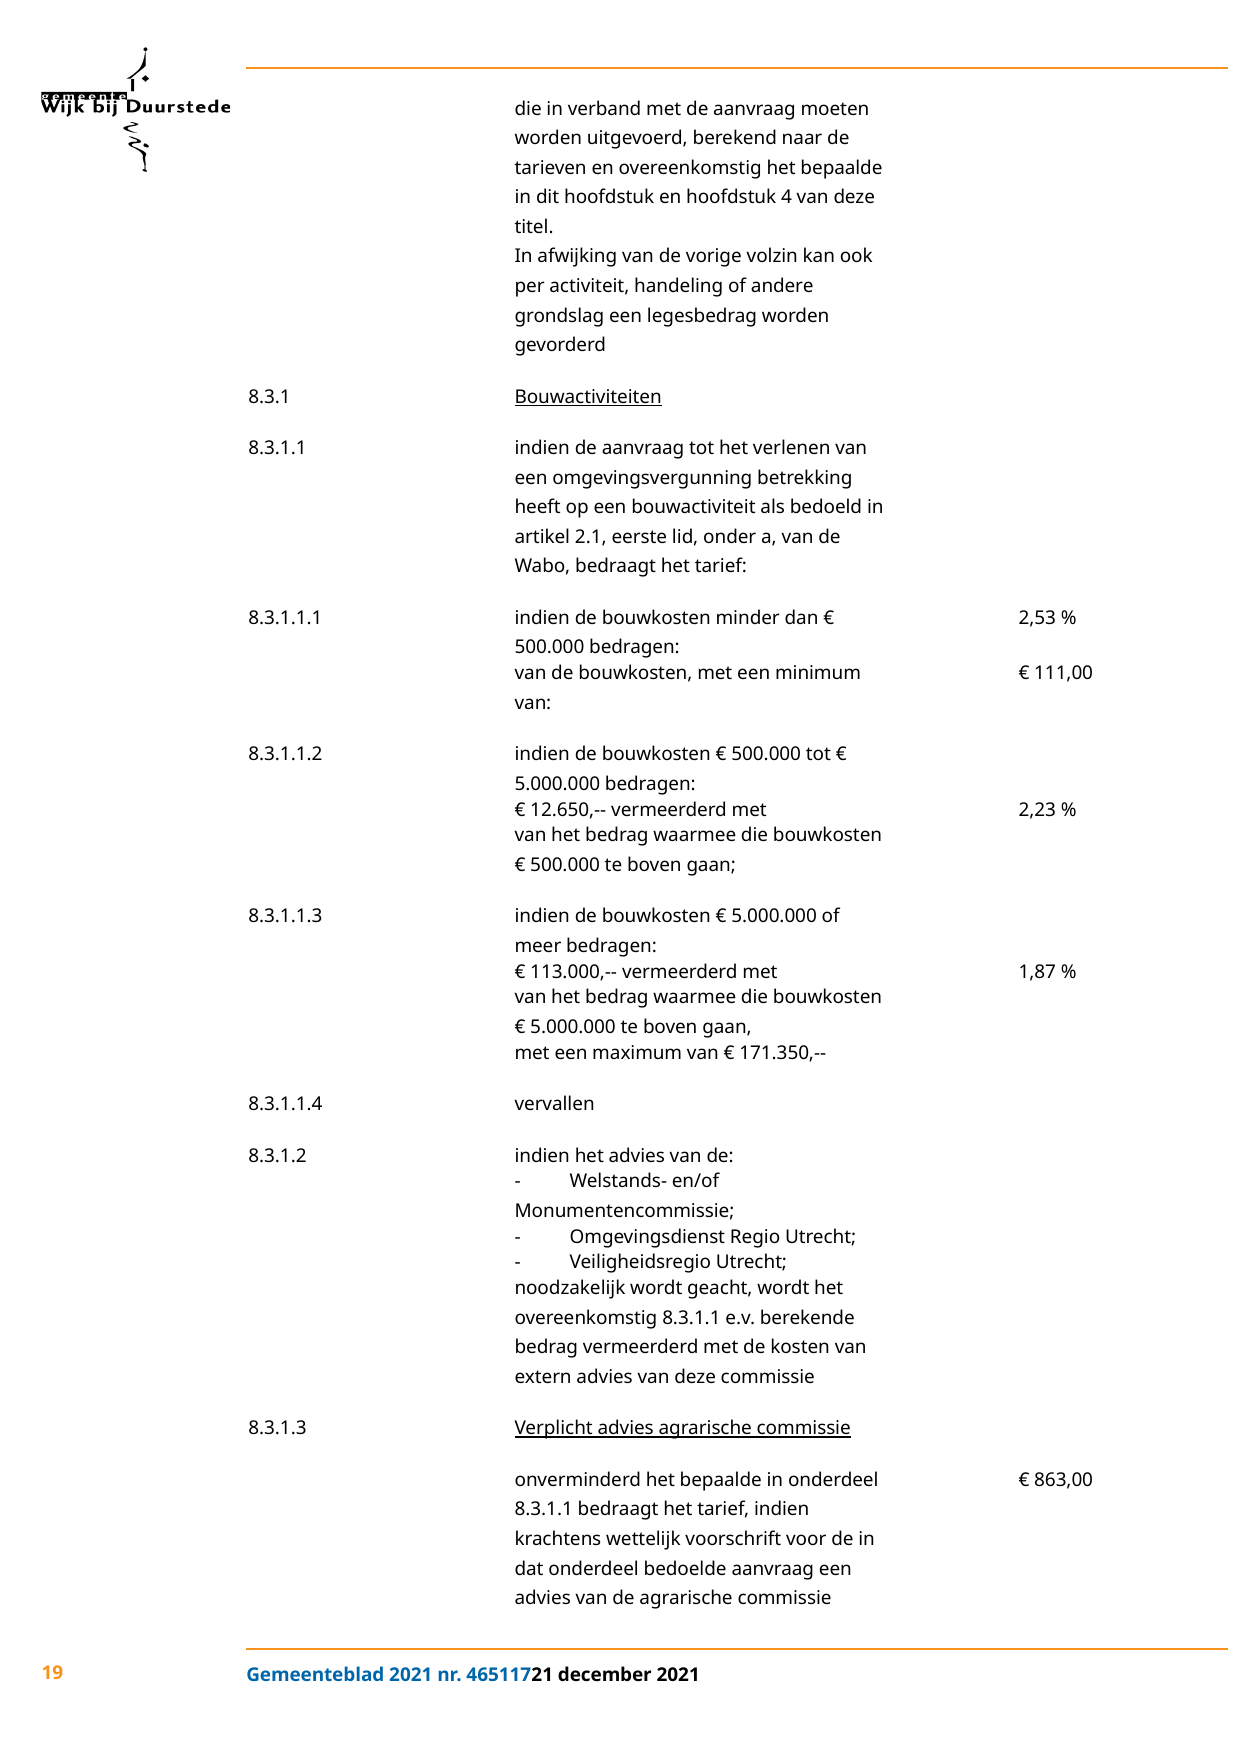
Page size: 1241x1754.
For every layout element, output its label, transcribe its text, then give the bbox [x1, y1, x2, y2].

table_cell [381, 434, 514, 578]
table_cell [381, 1389, 514, 1414]
table_cell [381, 1466, 514, 1610]
table_cell [885, 95, 1018, 357]
table_cell [381, 1142, 514, 1168]
table_cell [248, 357, 381, 383]
table_cell € 12.650,-- vermeerderd met [514, 796, 885, 822]
table_cell [885, 877, 1018, 903]
table_cell - Veiligheidsregio Utrecht; [514, 1249, 885, 1274]
table_cell [248, 1168, 381, 1223]
table_cell [381, 1415, 514, 1440]
table_cell 8.3.1.2 [248, 1142, 381, 1168]
table_cell [1018, 877, 1152, 903]
table_cell [381, 1223, 514, 1249]
table_cell met een maximum van € 171.350,-- [514, 1039, 885, 1065]
table_cell [1018, 1415, 1152, 1440]
table_cell [1018, 1440, 1152, 1466]
table_cell [1018, 1389, 1152, 1414]
table_cell vervallen [514, 1090, 885, 1116]
table_cell [514, 1440, 885, 1466]
table_cell 8.3.1 [248, 383, 381, 409]
table_cell [885, 1168, 1018, 1223]
table_cell [248, 579, 381, 604]
table_cell Bouwactiviteiten [514, 383, 885, 409]
table_cell [514, 715, 885, 741]
table_cell € 863,00 [1018, 1466, 1152, 1610]
table_cell 8.3.1.1.4 [248, 1090, 381, 1116]
table_cell [248, 1466, 381, 1610]
table_cell [248, 1039, 381, 1065]
table_cell 8.3.1.1.3 [248, 903, 381, 958]
table_cell [514, 409, 885, 434]
table_cell [1018, 357, 1152, 383]
table_cell [381, 604, 514, 659]
table_cell van de bouwkosten, met een minimum van: [514, 660, 885, 715]
table_cell [514, 357, 885, 383]
table_cell [885, 357, 1018, 383]
table_cell [1018, 383, 1152, 409]
table_cell [248, 1116, 381, 1142]
table_cell [248, 409, 381, 434]
table_cell [514, 877, 885, 903]
table_cell [381, 1440, 514, 1466]
table_cell [248, 958, 381, 984]
table_cell [1018, 579, 1152, 604]
table_cell [248, 1274, 381, 1389]
table_cell [1018, 1168, 1152, 1223]
table_cell [1018, 741, 1152, 796]
table_cell [381, 822, 514, 877]
table_cell indien de bouwkosten minder dan € 500.000 bedragen: [514, 604, 885, 659]
table_cell [1018, 1090, 1152, 1116]
table_cell [381, 95, 514, 357]
table_cell [248, 660, 381, 715]
table_cell [1018, 1039, 1152, 1065]
table_cell [1018, 1223, 1152, 1249]
table_cell [381, 1065, 514, 1090]
table_cell [248, 95, 381, 357]
table_cell [885, 984, 1018, 1039]
table_cell [514, 1065, 885, 1090]
table_cell [381, 984, 514, 1039]
table_cell [1018, 95, 1152, 357]
table_cell [885, 822, 1018, 877]
table_cell [381, 1090, 514, 1116]
table_cell [885, 715, 1018, 741]
table_cell [381, 409, 514, 434]
table_cell [1018, 1142, 1152, 1168]
table_cell [381, 903, 514, 958]
table_cell [248, 796, 381, 822]
table_cell [1018, 1116, 1152, 1142]
table_cell [248, 715, 381, 741]
table_cell [885, 1274, 1018, 1389]
table_cell 8.3.1.3 [248, 1415, 381, 1440]
table_cell [248, 1065, 381, 1090]
table_cell [381, 1039, 514, 1065]
table_cell 1,87 % [1018, 958, 1152, 984]
table_cell [885, 579, 1018, 604]
table_cell [885, 409, 1018, 434]
table_cell [885, 741, 1018, 796]
table_cell 8.3.1.1.2 [248, 741, 381, 796]
table_cell [885, 1466, 1018, 1610]
table_cell [514, 1389, 885, 1414]
table_cell [381, 660, 514, 715]
table_cell [1018, 715, 1152, 741]
table_cell van het bedrag waarmee die bouwkosten € 5.000.000 te boven gaan, [514, 984, 885, 1039]
table_cell onverminderd het bepaalde in onderdeel 8.3.1.1 bedraagt het tarief, indien krachtens wettelijk voorschrift voor de in dat onderdeel bedoelde aanvraag een advies van de agrarische commissie [514, 1466, 885, 1610]
table_cell [1018, 822, 1152, 877]
table_cell [885, 1142, 1018, 1168]
table_cell [1018, 984, 1152, 1039]
table_cell [885, 1116, 1018, 1142]
table_cell [381, 1116, 514, 1142]
table_cell [514, 1116, 885, 1142]
picture [41, 47, 231, 172]
table_cell [248, 877, 381, 903]
table_cell indien de bouwkosten € 5.000.000 of meer bedragen: [514, 903, 885, 958]
table_cell [381, 579, 514, 604]
table_cell [514, 579, 885, 604]
table_cell 2,53 % [1018, 604, 1152, 659]
table_cell van het bedrag waarmee die bouwkosten € 500.000 te boven gaan; [514, 822, 885, 877]
table_cell 8.3.1.1.1 [248, 604, 381, 659]
table_cell die in verband met de aanvraag moeten worden uitgevoerd, berekend naar de tarieven en overeenkomstig het bepaalde in dit hoofdstuk en hoofdstuk 4 van deze titel. In afwijking van de vorige volzin kan ook per activiteit, handeling of andere grondslag een legesbedrag worden gevorderd [514, 95, 885, 357]
table_cell € 113.000,-- vermeerderd met [514, 958, 885, 984]
table_cell - Welstands- en/of Monumentencommissie; [514, 1168, 885, 1223]
table_cell [381, 715, 514, 741]
table_cell noodzakelijk wordt geacht, wordt het overeenkomstig 8.3.1.1 e.v. berekende bedrag vermeerderd met de kosten van extern advies van deze commissie [514, 1274, 885, 1389]
table_cell 2,23 % [1018, 796, 1152, 822]
table_cell [885, 1039, 1018, 1065]
table_cell [885, 1415, 1018, 1440]
table_cell indien de aanvraag tot het verlenen van een omgevingsvergunning betrekking heeft op een bouwactiviteit als bedoeld in artikel 2.1, eerste lid, onder a, van de Wabo, bedraagt het tarief: [514, 434, 885, 578]
table_cell [248, 1440, 381, 1466]
table_cell [885, 958, 1018, 984]
table_cell [381, 877, 514, 903]
table_cell [885, 1440, 1018, 1466]
table_cell Verplicht advies agrarische commissie [514, 1415, 885, 1440]
table_cell [885, 1223, 1018, 1249]
table_cell [248, 1223, 381, 1249]
table_cell [885, 604, 1018, 659]
table_cell [381, 741, 514, 796]
table_cell [885, 1090, 1018, 1116]
table_cell [885, 1389, 1018, 1414]
table_cell [1018, 1065, 1152, 1090]
table_cell [1018, 1274, 1152, 1389]
table_cell [248, 822, 381, 877]
table_cell [885, 796, 1018, 822]
table_cell [248, 984, 381, 1039]
table_cell [381, 1168, 514, 1223]
table_cell indien het advies van de: [514, 1142, 885, 1168]
table_cell [885, 1249, 1018, 1274]
table_cell [1018, 434, 1152, 578]
table_cell [1018, 409, 1152, 434]
table_cell € 111,00 [1018, 660, 1152, 715]
table_cell [885, 1065, 1018, 1090]
table_cell [381, 1274, 514, 1389]
table_cell [885, 660, 1018, 715]
table_cell [885, 383, 1018, 409]
table_cell [381, 1249, 514, 1274]
table_cell [248, 1389, 381, 1414]
table_cell [885, 903, 1018, 958]
table_cell - Omgevingsdienst Regio Utrecht; [514, 1223, 885, 1249]
table_cell [381, 958, 514, 984]
table_cell 8.3.1.1 [248, 434, 381, 578]
table_cell [381, 796, 514, 822]
table_cell [885, 434, 1018, 578]
table_cell indien de bouwkosten € 500.000 tot € 5.000.000 bedragen: [514, 741, 885, 796]
table_cell [1018, 903, 1152, 958]
table_cell [381, 357, 514, 383]
table_cell [1018, 1249, 1152, 1274]
table_cell [248, 1249, 381, 1274]
table_cell [381, 383, 514, 409]
